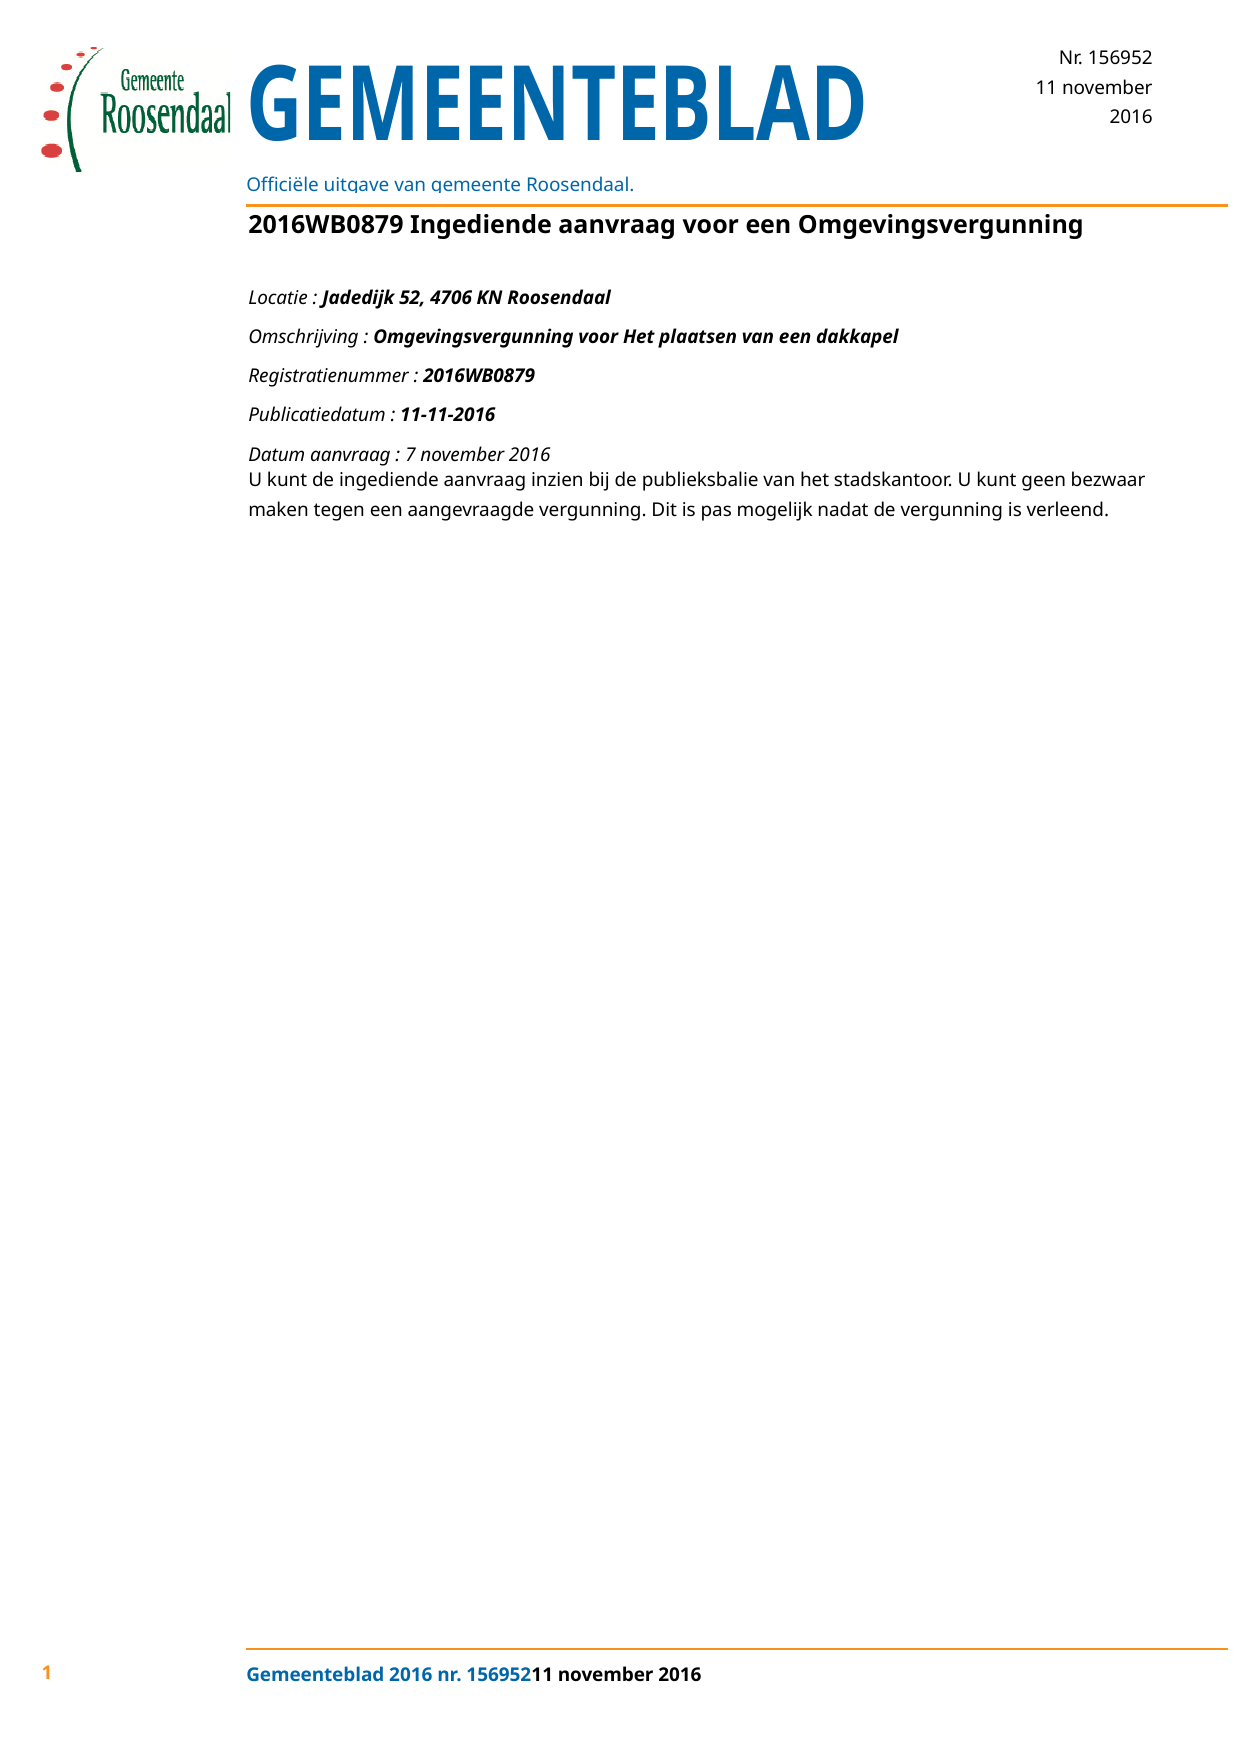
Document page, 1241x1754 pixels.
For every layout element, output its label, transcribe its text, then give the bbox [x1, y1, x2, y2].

text Locatie : Jadedijk 52, 4706 KN Roosendaal [248, 284, 1152, 309]
text Datum aanvraag : 7 november 2016 [248, 441, 1152, 467]
text Omschrijving : Omgevingsvergunning voor Het plaatsen van een dakkapel [248, 323, 1152, 349]
text Registratienummer : 2016WB0879 [248, 362, 1152, 388]
text Publicatiedatum : 11-11-2016 [248, 402, 1152, 427]
text 2016WB0879 Ingediende aanvraag voor een Omgevingsvergunning [248, 207, 1152, 241]
picture [41, 47, 231, 172]
text U kunt de ingediende aanvraag inzien bij de publieksbalie van het stadskantoor. U kunt geen bezwaar maken tegen een aangevraagde vergunning. Dit is pas mogelijk nadat de vergunning is verleend. [248, 467, 1152, 522]
